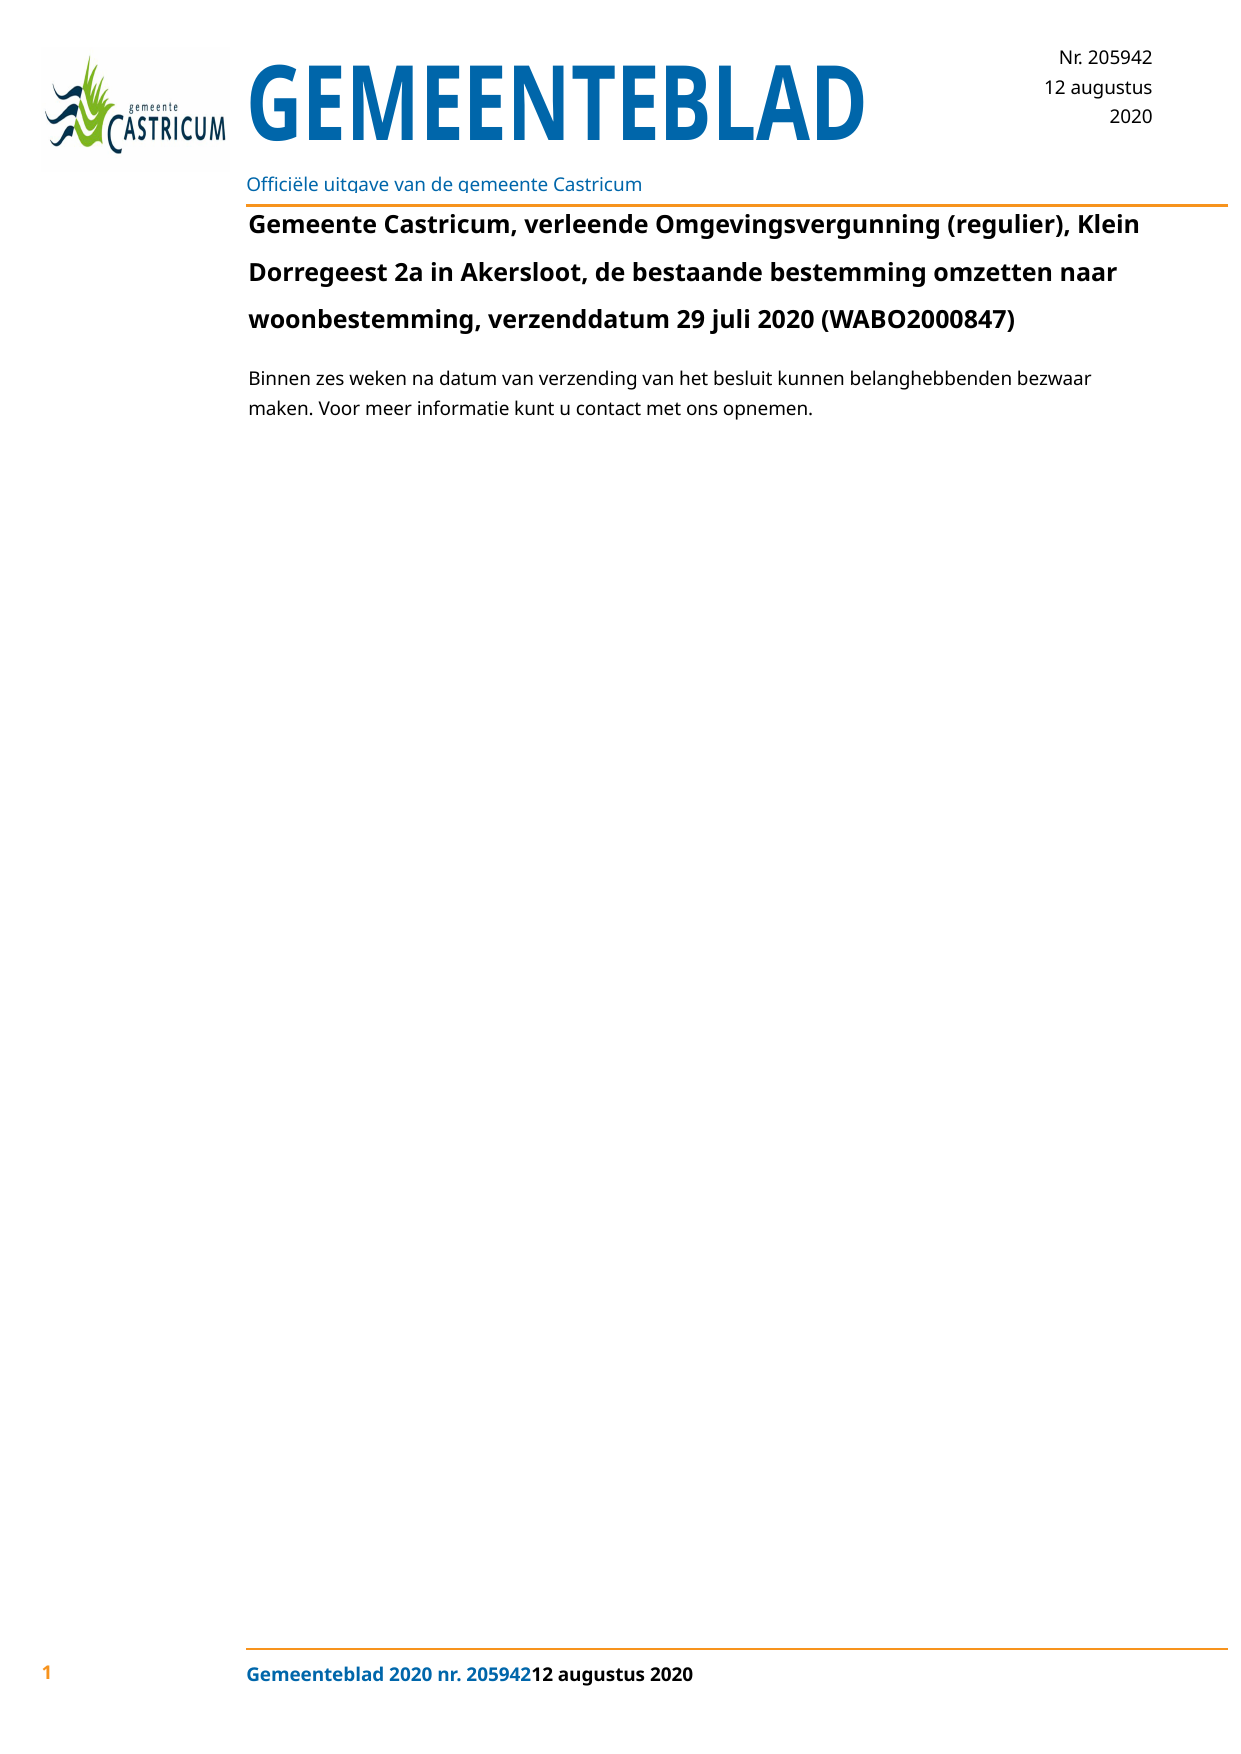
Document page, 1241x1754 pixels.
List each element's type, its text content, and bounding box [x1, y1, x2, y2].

picture [41, 47, 231, 172]
text Gemeente Castricum, verleende Omgevingsvergunning (regulier), Klein Dorregeest 2a in Akersloot, de bestaande bestemming omzetten naar woonbestemming, verzenddatum 29 juli 2020 (WABO2000847) [248, 207, 1152, 336]
text Binnen zes weken na datum van verzending van het besluit kunnen belanghebbenden bezwaar maken. Voor meer informatie kunt u contact met ons opnemen. [248, 366, 1152, 421]
